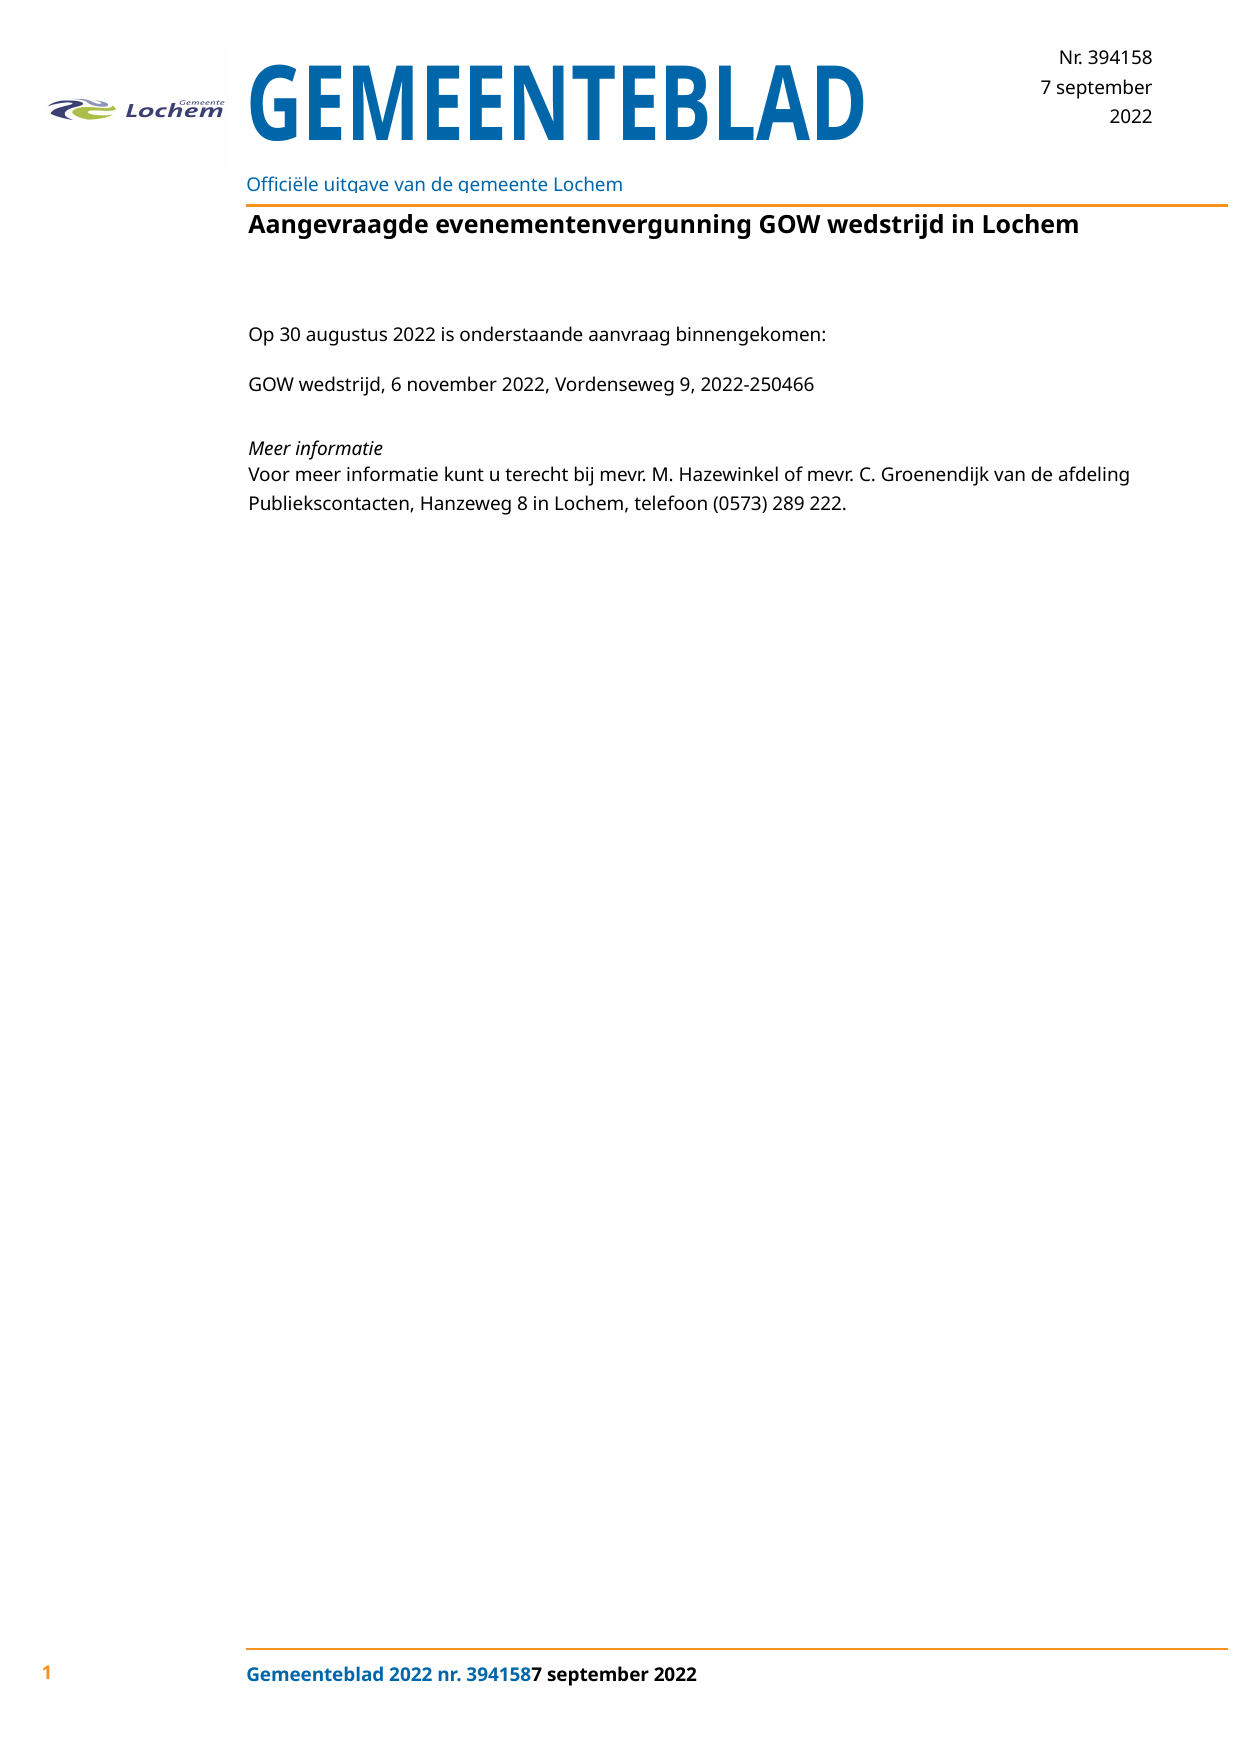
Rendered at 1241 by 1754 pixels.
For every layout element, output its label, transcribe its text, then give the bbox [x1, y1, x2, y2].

text Meer informatie [248, 435, 1152, 461]
text Op 30 augustus 2022 is onderstaande aanvraag binnengekomen: [248, 321, 1152, 346]
text Voor meer informatie kunt u terecht bij mevr. M. Hazewinkel of mevr. C. Groenendijk van de afdeling Publiekscontacten, Hanzeweg 8 in Lochem, telefoon (0573) 289 222. [248, 461, 1152, 516]
text Aangevraagde evenementenvergunning GOW wedstrijd in Lochem [248, 207, 1152, 241]
text GOW wedstrijd, 6 november 2022, Vordenseweg 9, 2022-250466 [248, 371, 1152, 397]
picture [41, 47, 231, 172]
